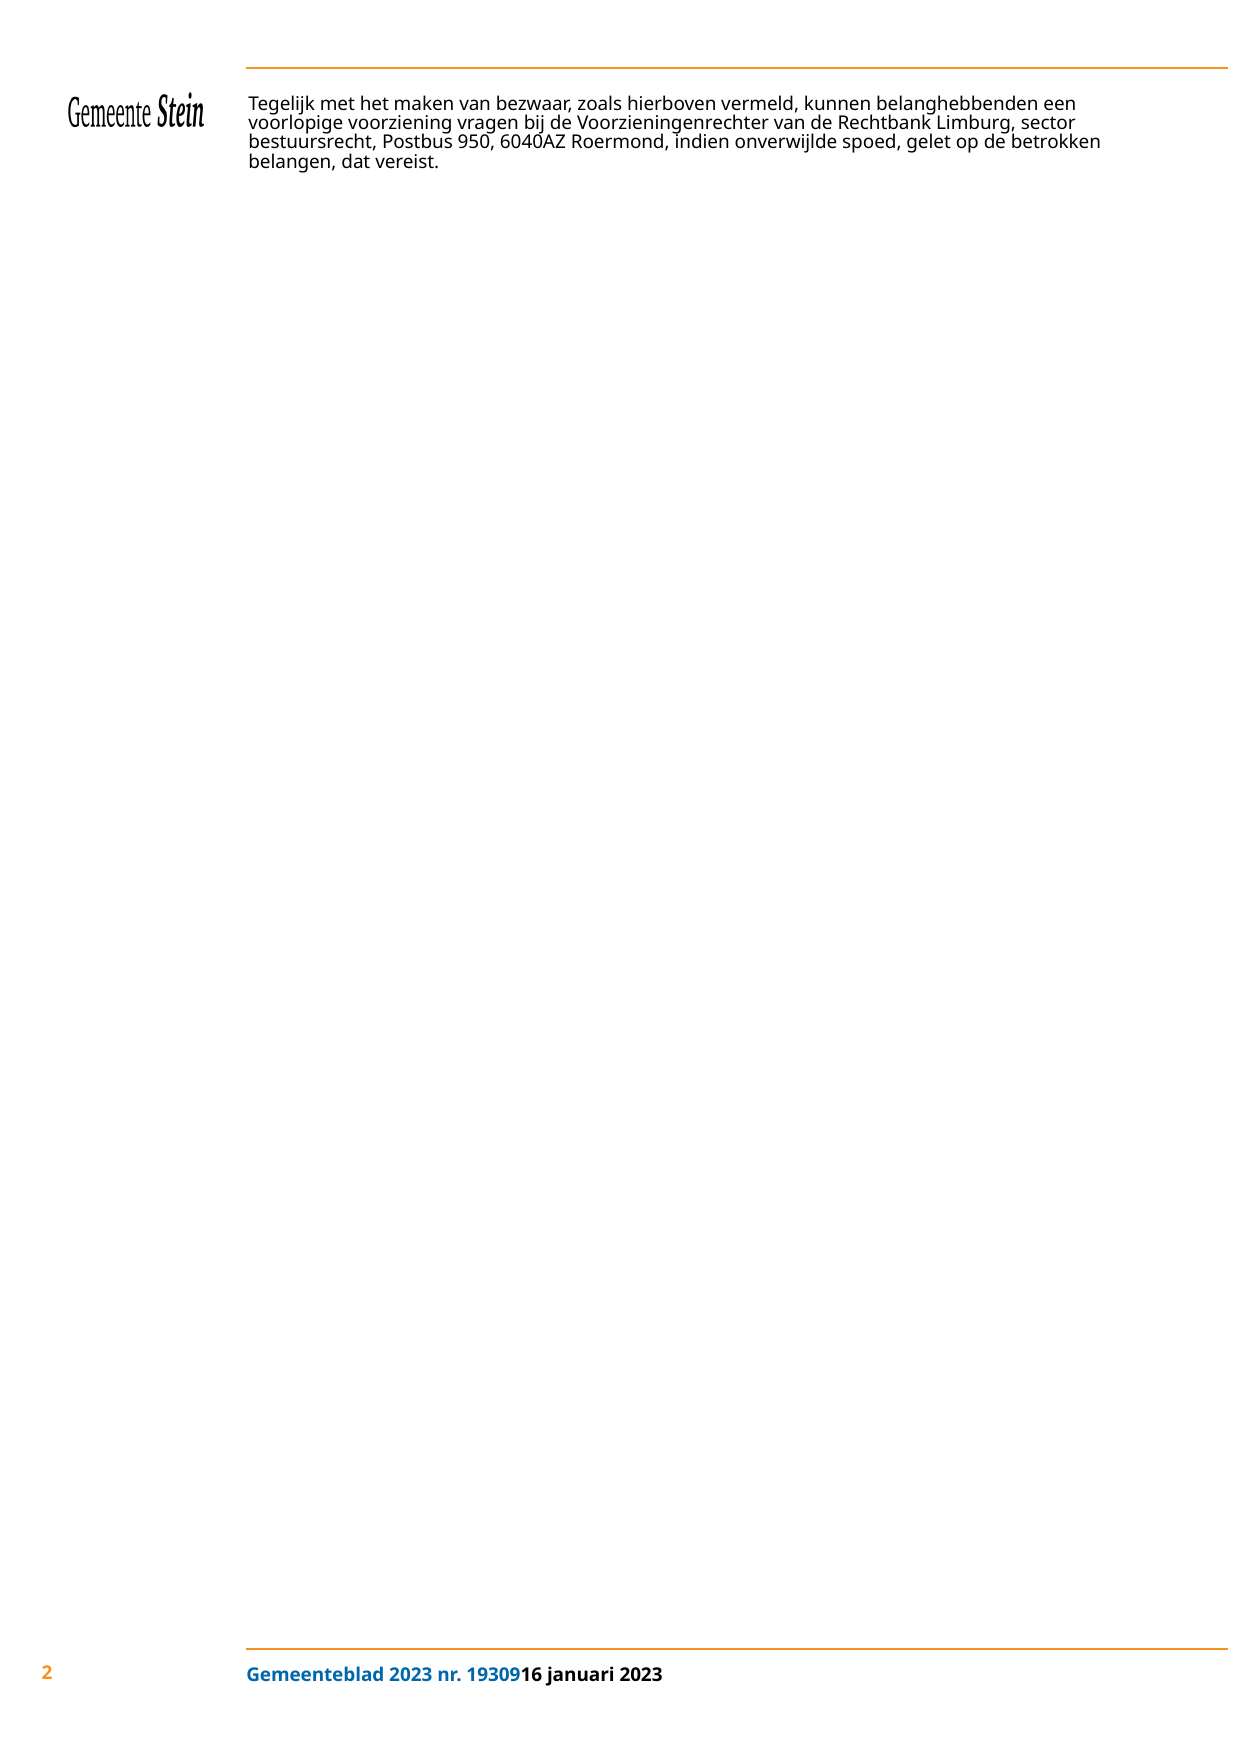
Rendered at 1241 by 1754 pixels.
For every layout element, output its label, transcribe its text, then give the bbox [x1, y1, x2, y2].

text Tegelijk met het maken van bezwaar, zoals hierboven vermeld, kunnen belanghebbenden een voorlopige voorziening vragen bij de Voorzieningenrechter van de Rechtbank Limburg, sector bestuursrecht, Postbus 950, 6040AZ Roermond, indien onverwijlde spoed, gelet op de betrokken belangen, dat vereist. [248, 95, 1152, 172]
picture [41, 47, 231, 172]
